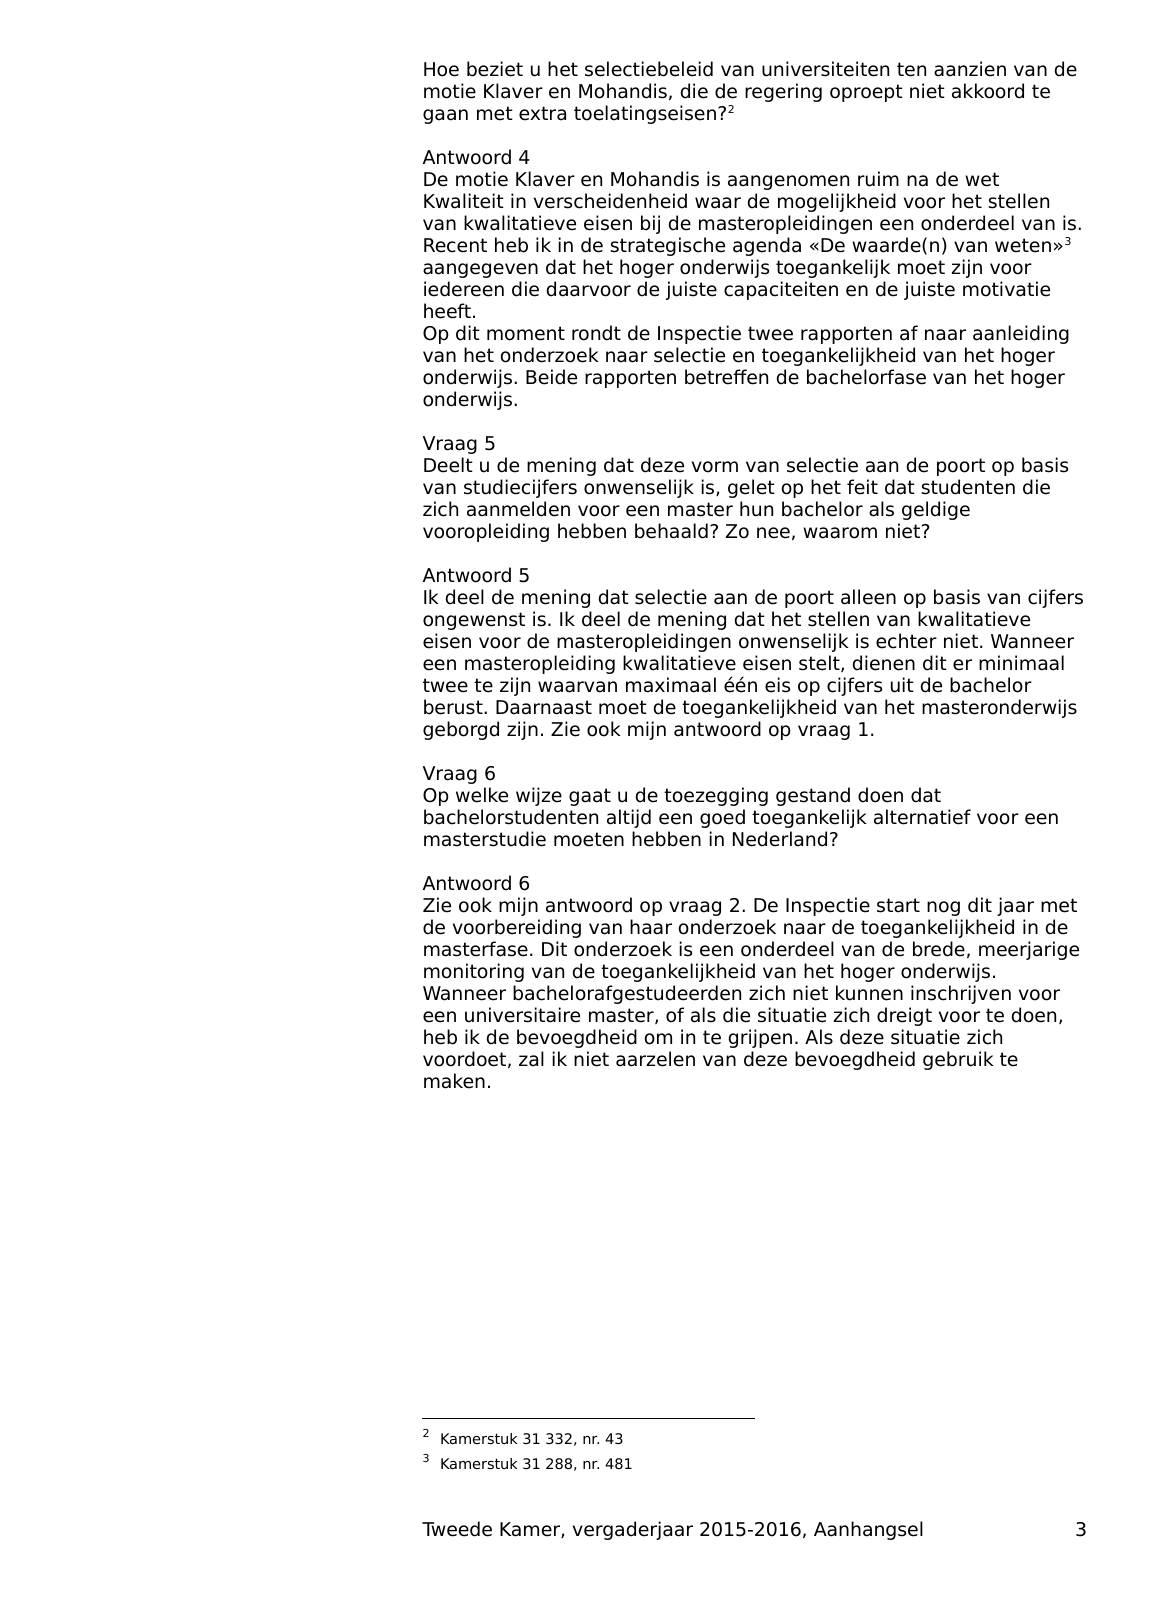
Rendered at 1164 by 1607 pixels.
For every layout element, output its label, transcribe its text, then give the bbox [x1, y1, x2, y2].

text De motie Klaver en Mohandis is aangenomen ruim na de wet Kwaliteit in verscheidenheid waar de mogelijkheid voor het stellen van kwalitatieve eisen bij de masteropleidingen een onderdeel van is. Recent heb ik in de strategische agenda «De waarde(n) van weten» aangegeven dat het hoger onderwijs toegankelijk moet zijn voor iedereen die daarvoor de juiste capaciteiten en de juiste motivatie heeft. [422, 169, 1087, 323]
text Op dit moment rondt de Inspectie twee rapporten af naar aanleiding van het onderzoek naar selectie en toegankelijkheid van het hoger onderwijs. Beide rapporten betreffen de bachelorfase van het hoger onderwijs. [422, 323, 1087, 411]
text Antwoord 4 [422, 147, 1087, 169]
text Deelt u de mening dat deze vorm van selectie aan de poort op basis van studiecijfers onwenselijk is, gelet op het feit dat studenten die zich aanmelden voor een master hun bachelor als geldige vooropleiding hebben behaald? Zo nee, waarom niet? [422, 455, 1087, 543]
text Vraag 5 [422, 433, 1087, 455]
text Antwoord 5 [422, 565, 1087, 587]
text Hoe beziet u het selectiebeleid van universiteiten ten aanzien van de motie Klaver en Mohandis, die de regering oproept niet akkoord te gaan met extra toelatingseisen? [422, 59, 1087, 125]
text Zie ook mijn antwoord op vraag 2. De Inspectie start nog dit jaar met de voorbereiding van haar onderzoek naar de toegankelijkheid in de masterfase. Dit onderzoek is een onderdeel van de brede, meerjarige monitoring van de toegankelijkheid van het hoger onderwijs. Wanneer bachelorafgestudeerden zich niet kunnen inschrijven voor een universitaire master, of als die situatie zich dreigt voor te doen, heb ik de bevoegdheid om in te grijpen. Als deze situatie zich voordoet, zal ik niet aarzelen van deze bevoegdheid gebruik te maken. [422, 895, 1087, 1093]
text Ik deel de mening dat selectie aan de poort alleen op basis van cijfers ongewenst is. Ik deel de mening dat het stellen van kwalitatieve eisen voor de masteropleidingen onwenselijk is echter niet. Wanneer een masteropleiding kwalitatieve eisen stelt, dienen dit er minimaal twee te zijn waarvan maximaal één eis op cijfers uit de bachelor berust. Daarnaast moet de toegankelijkheid van het masteronderwijs geborgd zijn. Zie ook mijn antwoord op vraag 1. [422, 587, 1087, 741]
text Vraag 6 [422, 763, 1087, 785]
text Kamerstuk 31 332, nr. 43 [422, 1427, 1087, 1449]
text Op welke wijze gaat u de toezegging gestand doen dat bachelorstudenten altijd een goed toegankelijk alternatief voor een masterstudie moeten hebben in Nederland? [422, 785, 1087, 851]
text Kamerstuk 31 288, nr. 481 [422, 1452, 1087, 1474]
text Antwoord 6 [422, 873, 1087, 895]
